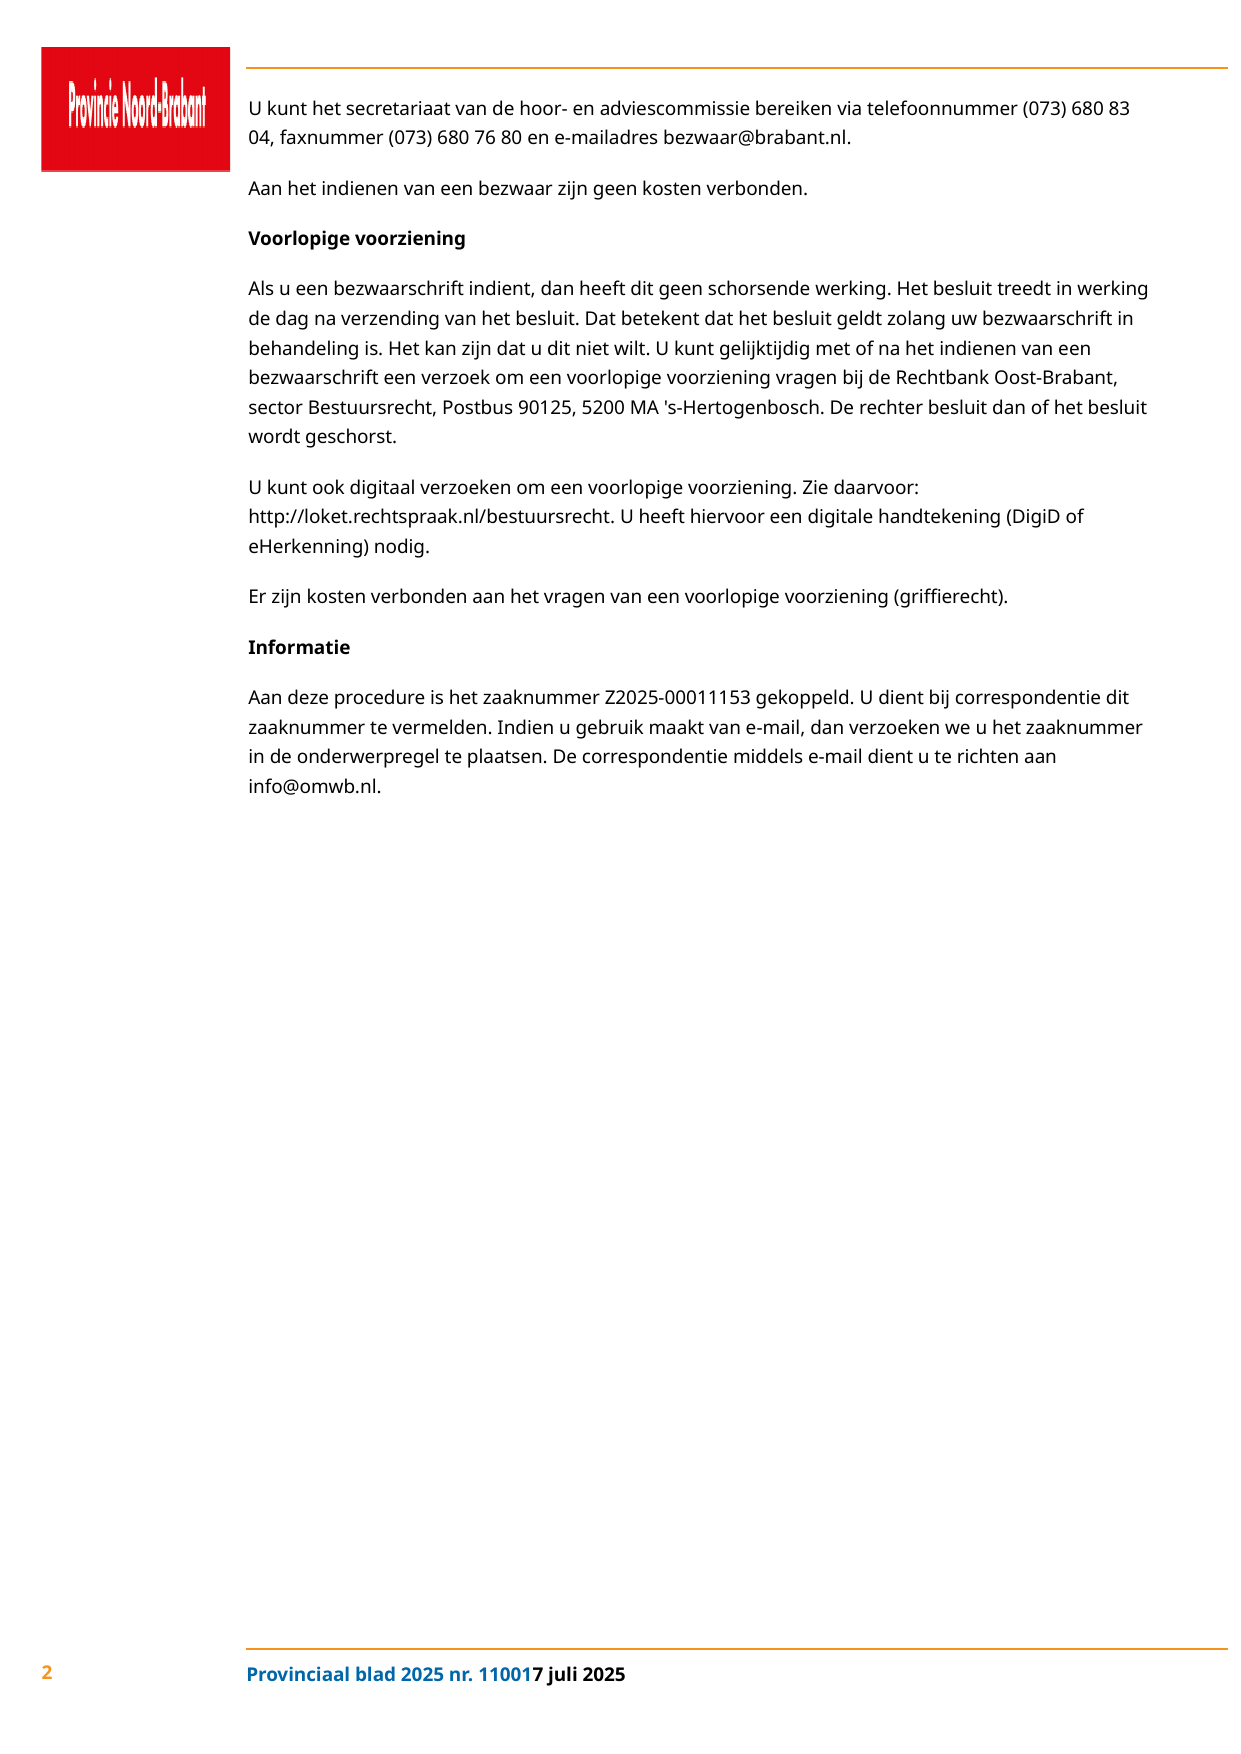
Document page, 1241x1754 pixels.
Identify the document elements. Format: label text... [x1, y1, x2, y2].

text Als u een bezwaarschrift indient, dan heeft dit geen schorsende werking. Het besluit treedt in werking de dag na verzending van het besluit. Dat betekent dat het besluit geldt zolang uw bezwaarschrift in behandeling is. Het kan zijn dat u dit niet wilt. U kunt gelijktijdig met of na het indienen van een bezwaarschrift een verzoek om een voorlopige voorziening vragen bij de Rechtbank Oost-Brabant, sector Bestuursrecht, Postbus 90125, 5200 MA 's‑Hertogenbosch. De rechter besluit dan of het besluit wordt geschorst. [248, 276, 1152, 449]
text Aan deze procedure is het zaaknummer Z2025-00011153 gekoppeld. U dient bij correspondentie dit zaaknummer te vermelden. Indien u gebruik maakt van e-mail, dan verzoeken we u het zaaknummer in de onderwerpregel te plaatsen. De correspondentie middels e-mail dient u te richten aan info@omwb.nl. [248, 684, 1152, 799]
text U kunt het secretariaat van de hoor- en adviescommissie bereiken via telefoonnummer (073) 680 83 04, faxnummer (073) 680 76 80 en e-mailadres bezwaar@brabant.nl. [248, 95, 1152, 150]
text Voorlopige voorziening [248, 225, 1152, 251]
text Informatie [248, 634, 1152, 660]
text Er zijn kosten verbonden aan het vragen van een voorlopige voorziening (griffierecht). [248, 583, 1152, 609]
picture [41, 47, 231, 172]
text Aan het indienen van een bezwaar zijn geen kosten verbonden. [248, 175, 1152, 201]
text U kunt ook digitaal verzoeken om een voorlopige voorziening. Zie daarvoor: http://loket.rechtspraak.nl/bestuursrecht. U heeft hiervoor een digitale handtekening (DigiD of eHerkenning) nodig. [248, 474, 1152, 559]
